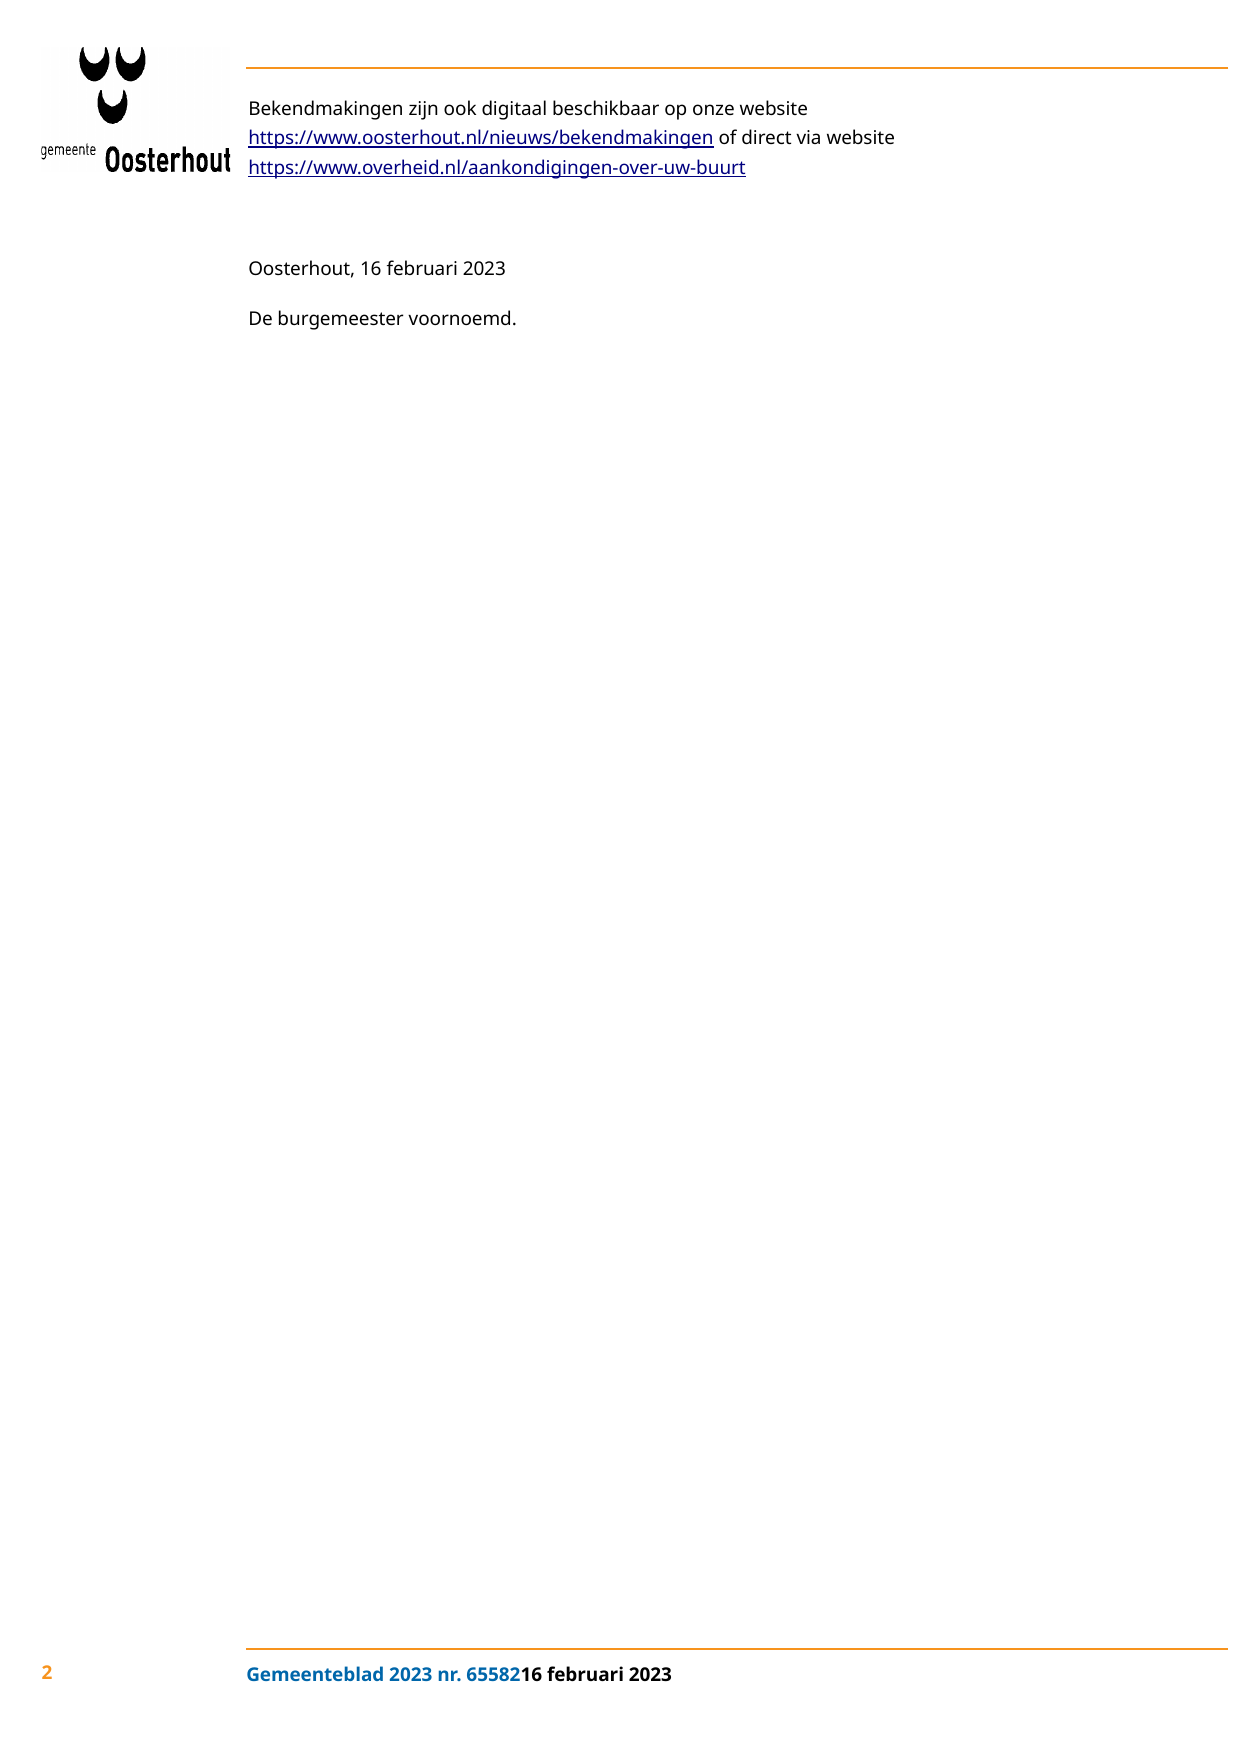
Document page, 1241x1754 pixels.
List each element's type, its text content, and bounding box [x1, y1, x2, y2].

picture [41, 47, 231, 172]
text Bekendmakingen zijn ook digitaal beschikbaar op onze website https://www.oosterhout.nl/nieuws/bekendmakingen of direct via website https://www.overheid.nl/aankondigingen-over-uw-buurt [248, 95, 1152, 180]
text Oosterhout, 16 februari 2023 [248, 255, 1152, 281]
text De burgemeester voornoemd. [248, 305, 1152, 331]
